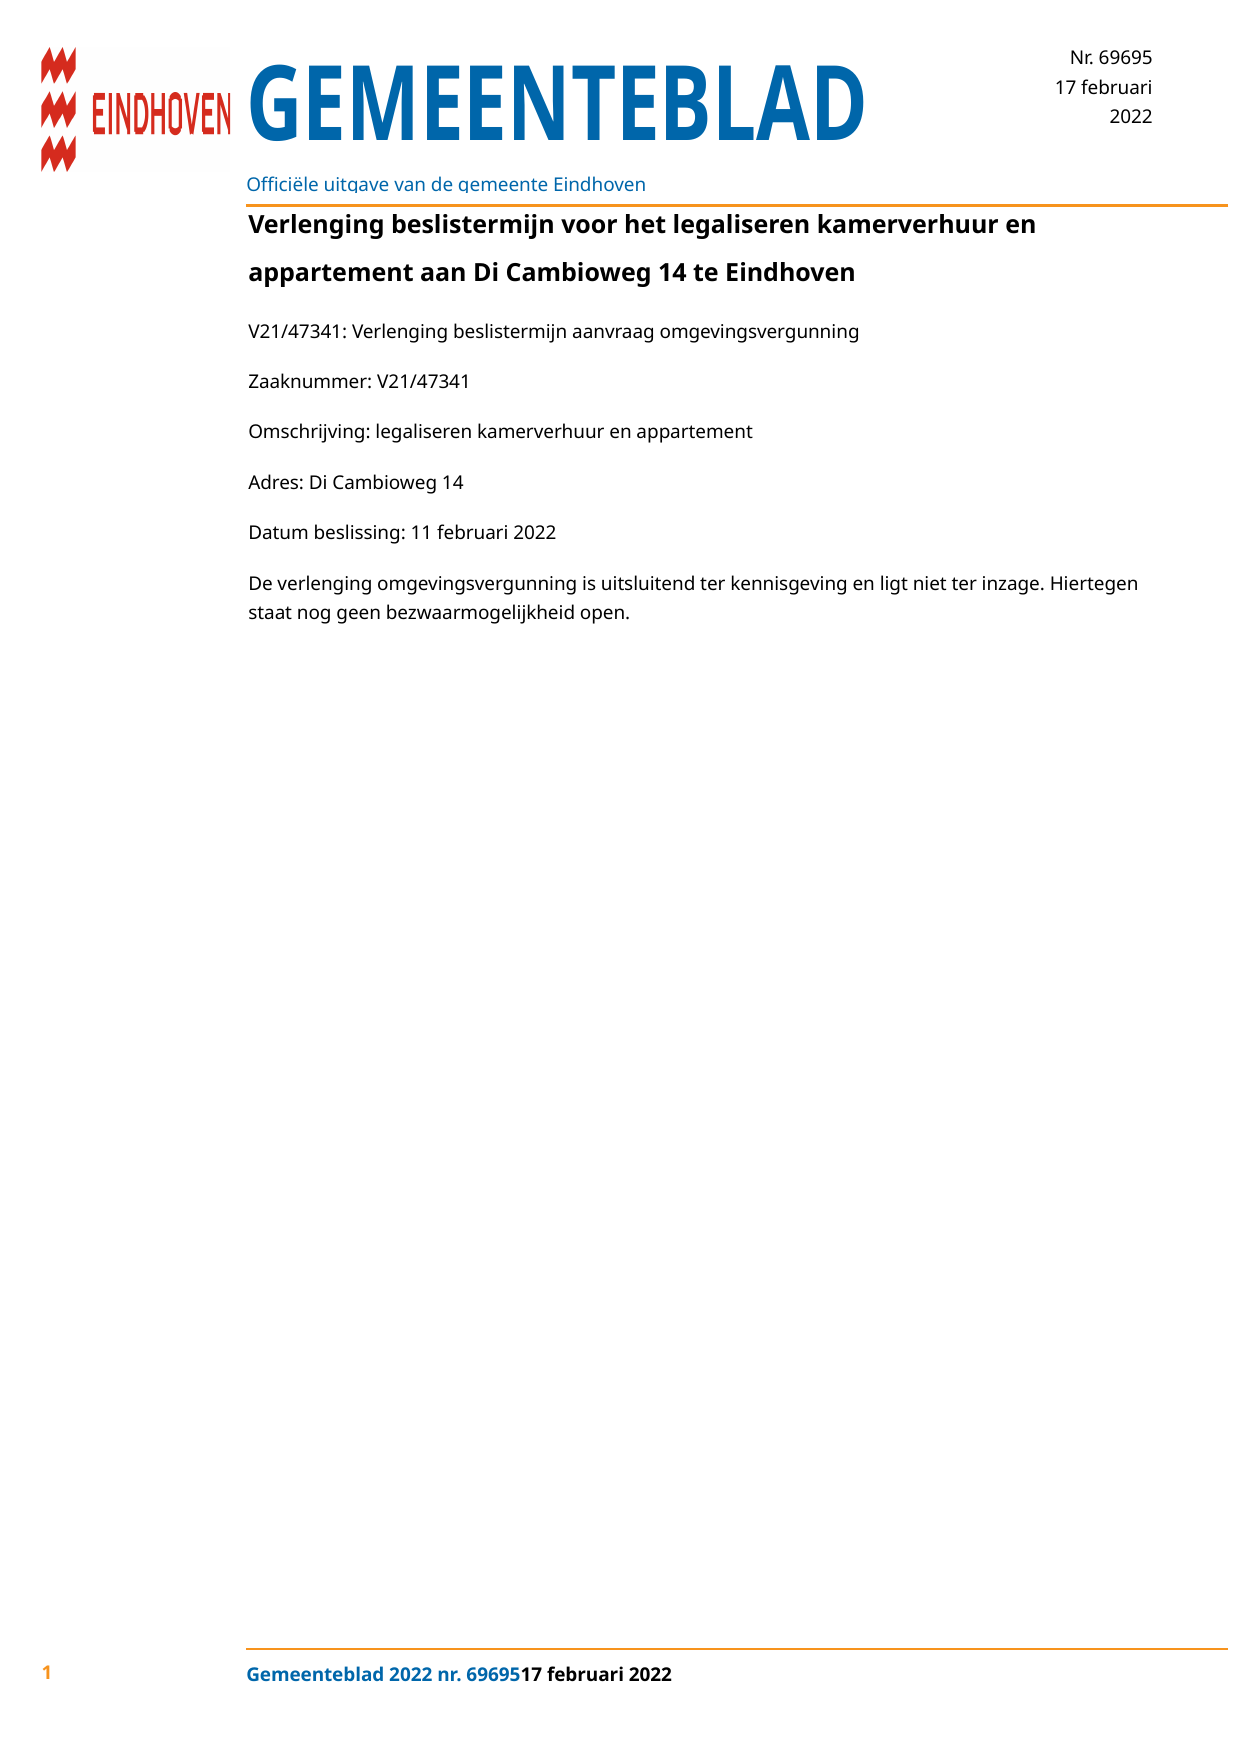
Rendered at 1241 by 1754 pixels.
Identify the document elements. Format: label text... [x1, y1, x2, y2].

picture [41, 47, 231, 172]
text Zaaknummer: V21/47341 [248, 368, 1152, 394]
text Omschrijving: legaliseren kamerverhuur en appartement [248, 419, 1152, 444]
text V21/47341: Verlenging beslistermijn aanvraag omgevingsvergunning [248, 318, 1152, 344]
text Adres: Di Cambioweg 14 [248, 469, 1152, 495]
text Verlenging beslistermijn voor het legaliseren kamerverhuur en appartement aan Di Cambioweg 14 te Eindhoven [248, 207, 1152, 288]
text De verlenging omgevingsvergunning is uitsluitend ter kennisgeving en ligt niet ter inzage. Hiertegen staat nog geen bezwaarmogelijkheid open. [248, 570, 1152, 625]
text Datum beslissing: 11 februari 2022 [248, 519, 1152, 545]
